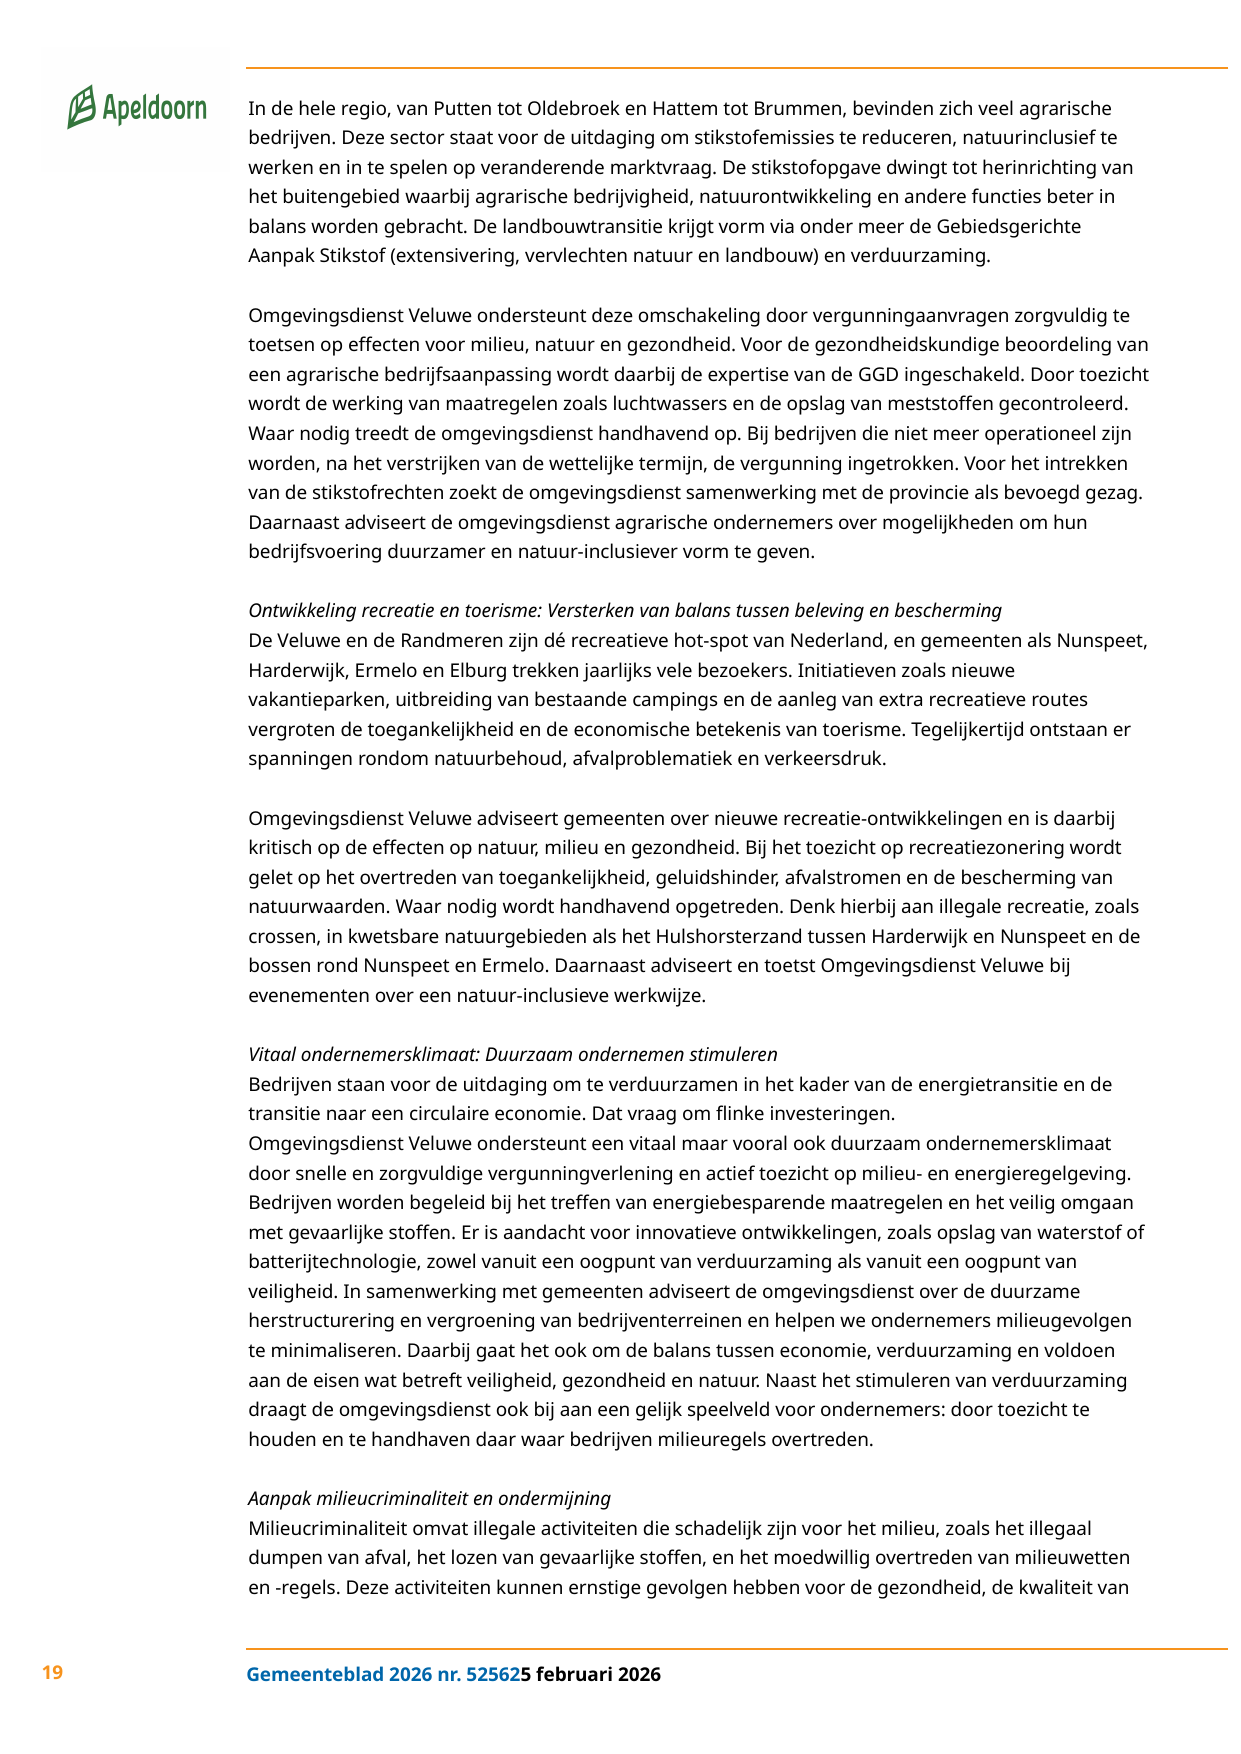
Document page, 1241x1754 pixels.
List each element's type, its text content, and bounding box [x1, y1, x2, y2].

text Bedrijven staan voor de uitdaging om te verduurzamen in het kader van de energietransitie en de transitie naar een circulaire economie. Dat vraag om flinke investeringen. [248, 1071, 1152, 1126]
text Omgevingsdienst Veluwe adviseert gemeenten over nieuwe recreatie-ontwikkelingen en is daarbij kritisch op de effecten op natuur, milieu en gezondheid. Bij het toezicht op recreatiezonering wordt gelet op het overtreden van toegankelijkheid, geluidshinder, afvalstromen en de bescherming van natuurwaarden. Waar nodig wordt handhavend opgetreden. Denk hierbij aan illegale recreatie, zoals crossen, in kwetsbare natuurgebieden als het Hulshorsterzand tussen Harderwijk en Nunspeet en de bossen rond Nunspeet en Ermelo. Daarnaast adviseert en toetst Omgevingsdienst Veluwe bij evenementen over een natuur-inclusieve werkwijze. [248, 805, 1152, 1008]
text Ontwikkeling recreatie en toerisme: Versterken van balans tussen beleving en bescherming [248, 598, 1152, 623]
text Milieucriminaliteit omvat illegale activiteiten die schadelijk zijn voor het milieu, zoals het illegaal dumpen van afval, het lozen van gevaarlijke stoffen, en het moedwillig overtreden van milieuwetten en -regels. Deze activiteiten kunnen ernstige gevolgen hebben voor de gezondheid, de kwaliteit van [248, 1515, 1152, 1600]
text Omgevingsdienst Veluwe ondersteunt een vitaal maar vooral ook duurzaam ondernemersklimaat door snelle en zorgvuldige vergunningverlening en actief toezicht op milieu- en energieregelgeving. Bedrijven worden begeleid bij het treffen van energiebesparende maatregelen en het veilig omgaan met gevaarlijke stoffen. Er is aandacht voor innovatieve ontwikkelingen, zoals opslag van waterstof of batterijtechnologie, zowel vanuit een oogpunt van verduurzaming als vanuit een oogpunt van veiligheid. In samenwerking met gemeenten adviseert de omgevingsdienst over de duurzame herstructurering en vergroening van bedrijventerreinen en helpen we ondernemers milieugevolgen te minimaliseren. Daarbij gaat het ook om de balans tussen economie, verduurzaming en voldoen aan de eisen wat betreft veiligheid, gezondheid en natuur. Naast het stimuleren van verduurzaming draagt de omgevingsdienst ook bij aan een gelijk speelveld voor ondernemers: door toezicht te houden en te handhaven daar waar bedrijven milieuregels overtreden. [248, 1130, 1152, 1452]
text De Veluwe en de Randmeren zijn dé recreatieve hot-spot van Nederland, en gemeenten als Nunspeet, Harderwijk, Ermelo en Elburg trekken jaarlijks vele bezoekers. Initiatieven zoals nieuwe vakantieparken, uitbreiding van bestaande campings en de aanleg van extra recreatieve routes vergroten de toegankelijkheid en de economische betekenis van toerisme. Tegelijkertijd ontstaan er spanningen rondom natuurbehoud, afvalproblematiek en verkeersdruk. [248, 627, 1152, 771]
text Aanpak milieucriminaliteit en ondermijning [248, 1485, 1152, 1511]
text Vitaal ondernemersklimaat: Duurzaam ondernemen stimuleren [248, 1041, 1152, 1067]
picture [41, 47, 231, 172]
text In de hele regio, van Putten tot Oldebroek en Hattem tot Brummen, bevinden zich veel agrarische bedrijven. Deze sector staat voor de uitdaging om stikstofemissies te reduceren, natuurinclusief te werken en in te spelen op veranderende marktvraag. De stikstofopgave dwingt tot herinrichting van het buitengebied waarbij agrarische bedrijvigheid, natuurontwikkeling en andere functies beter in balans worden gebracht. De landbouwtransitie krijgt vorm via onder meer de Gebiedsgerichte Aanpak Stikstof (extensivering, vervlechten natuur en landbouw) en verduurzaming. [248, 95, 1152, 268]
text Omgevingsdienst Veluwe ondersteunt deze omschakeling door vergunningaanvragen zorgvuldig te toetsen op effecten voor milieu, natuur en gezondheid. Voor de gezondheidskundige beoordeling van een agrarische bedrijfsaanpassing wordt daarbij de expertise van de GGD ingeschakeld. Door toezicht wordt de werking van maatregelen zoals luchtwassers en de opslag van meststoffen gecontroleerd. Waar nodig treedt de omgevingsdienst handhavend op. Bij bedrijven die niet meer operationeel zijn worden, na het verstrijken van de wettelijke termijn, de vergunning ingetrokken. Voor het intrekken van de stikstofrechten zoekt de omgevingsdienst samenwerking met de provincie als bevoegd gezag. Daarnaast adviseert de omgevingsdienst agrarische ondernemers over mogelijkheden om hun bedrijfsvoering duurzamer en natuur-inclusiever vorm te geven. [248, 302, 1152, 564]
